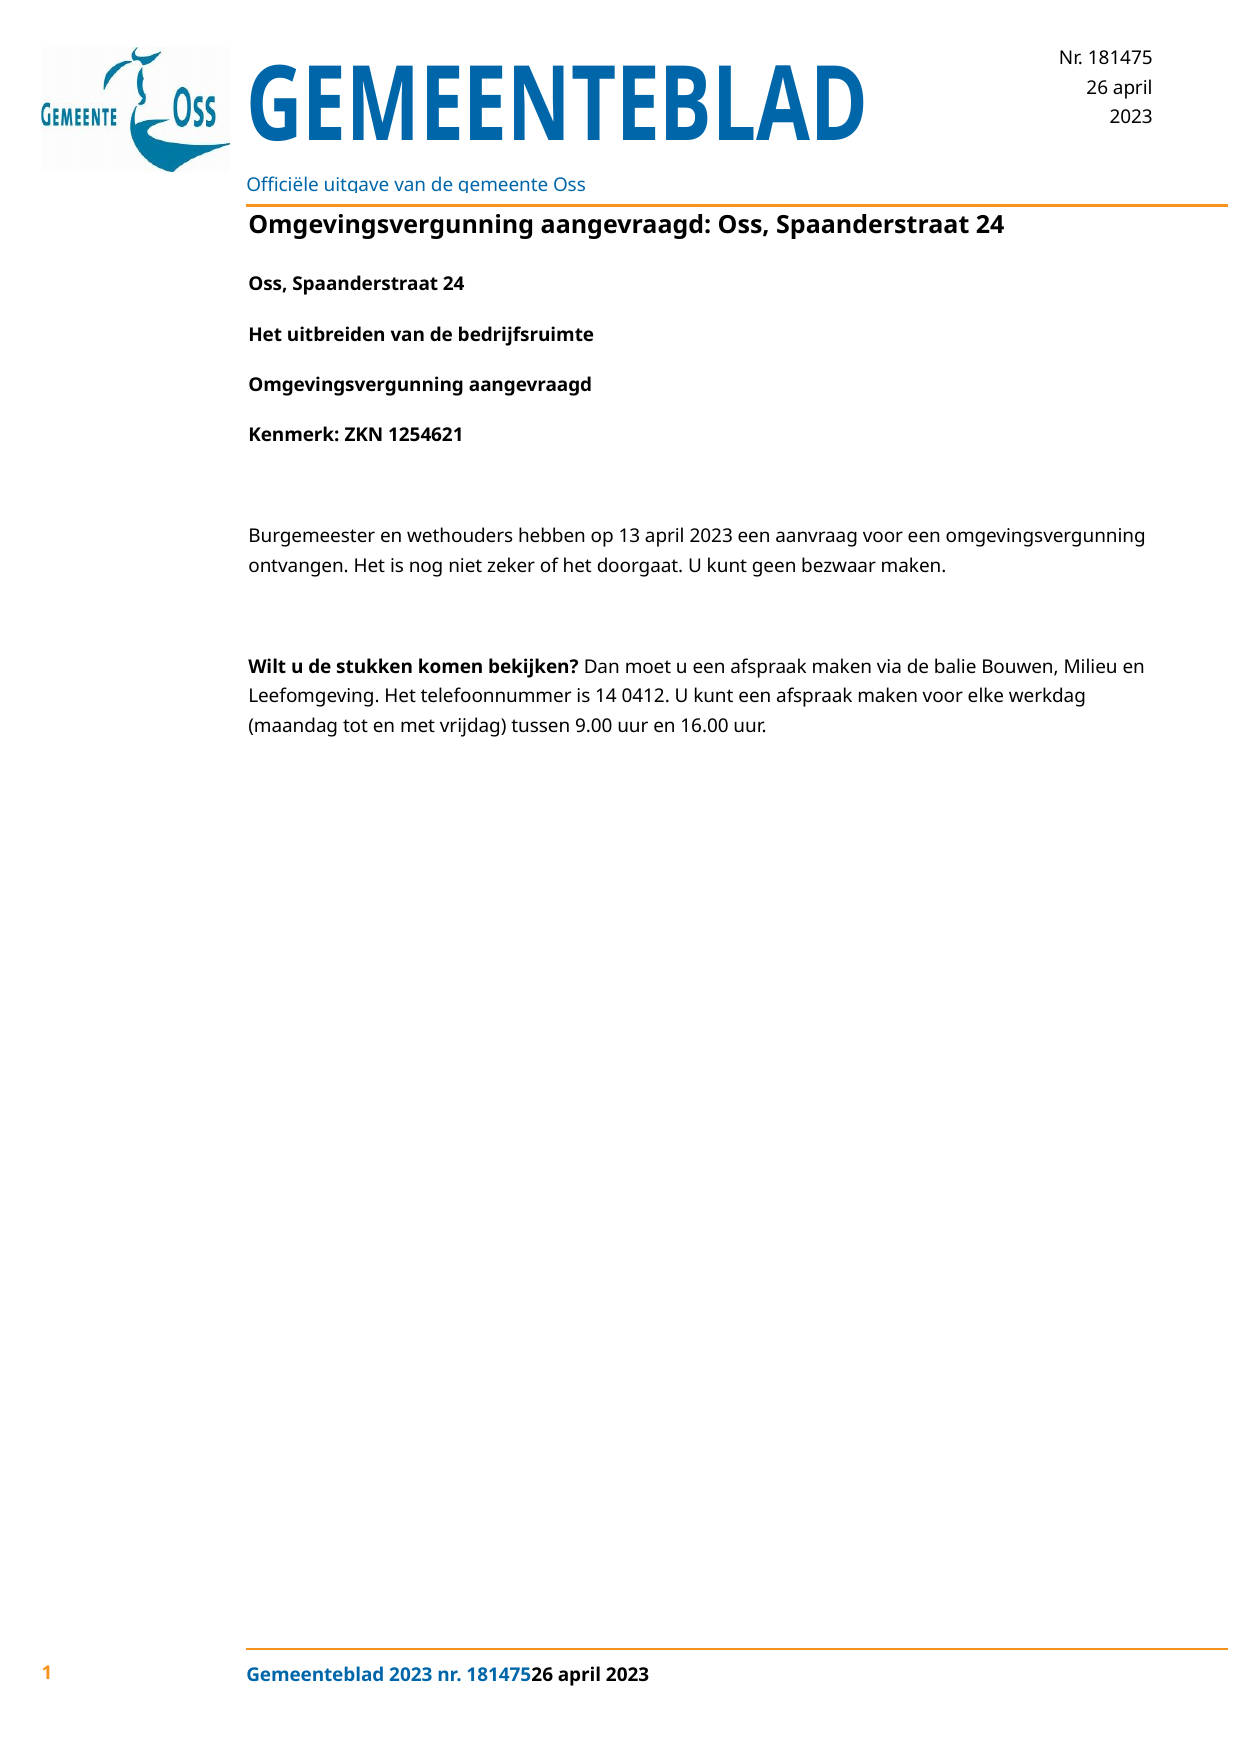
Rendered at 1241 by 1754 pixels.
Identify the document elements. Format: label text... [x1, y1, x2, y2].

text Omgevingsvergunning aangevraagd: Oss, Spaanderstraat 24 [248, 207, 1152, 241]
text Burgemeester en wethouders hebben op 13 april 2023 een aanvraag voor een omgevingsvergunning ontvangen. Het is nog niet zeker of het doorgaat. U kunt geen bezwaar maken. [248, 522, 1152, 578]
text Wilt u de stukken komen bekijken? Dan moet u een afspraak maken via de balie Bouwen, Milieu en Leefomgeving. Het telefoonnummer is 14 0412. U kunt een afspraak maken voor elke werkdag (maandag tot en met vrijdag) tussen 9.00 uur en 16.00 uur. [248, 653, 1152, 738]
text Oss, Spaanderstraat 24 [248, 270, 1152, 296]
text Kenmerk: ZKN 1254621 [248, 422, 1152, 447]
text Het uitbreiden van de bedrijfsruimte [248, 321, 1152, 346]
text Omgevingsvergunning aangevraagd [248, 371, 1152, 397]
picture [41, 47, 231, 172]
